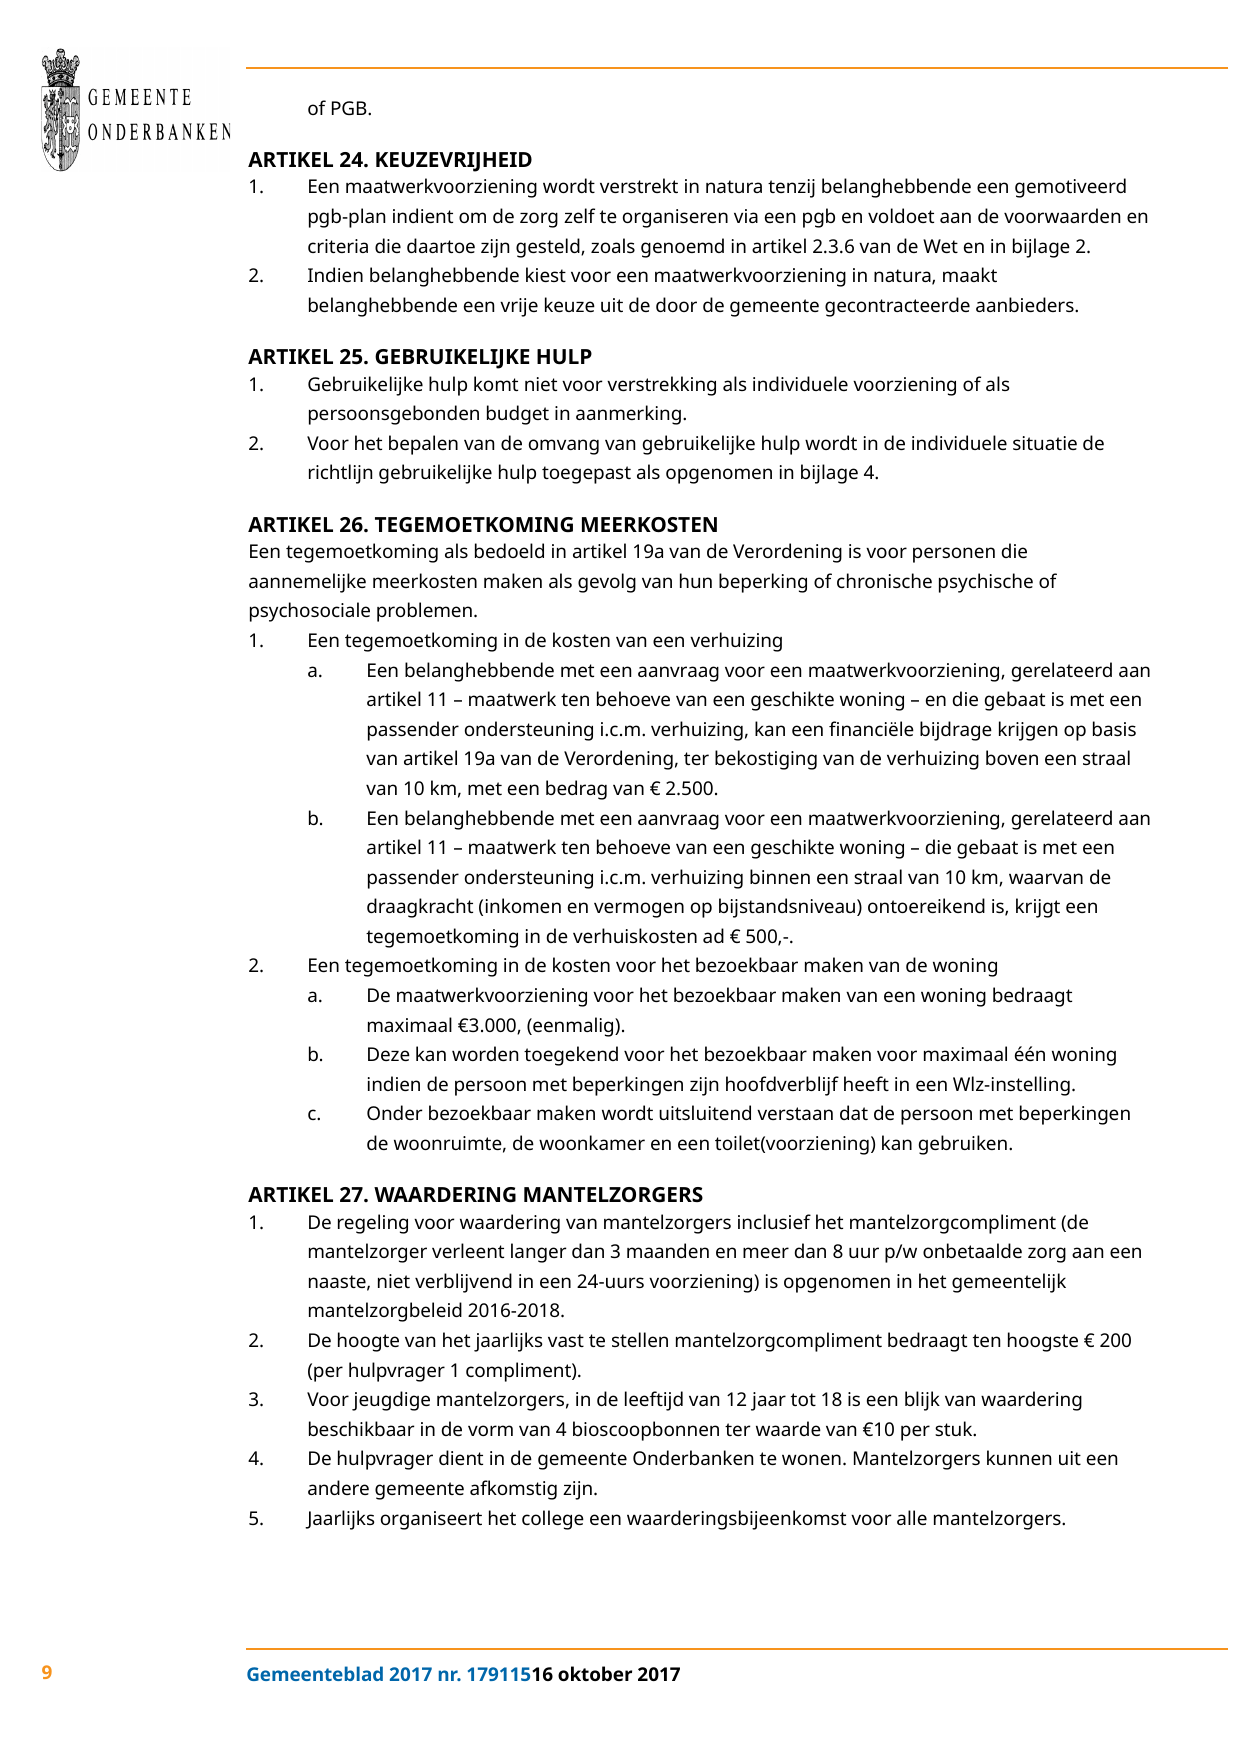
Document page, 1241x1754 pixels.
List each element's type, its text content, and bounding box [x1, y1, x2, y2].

text ARTIKEL 27. WAARDERING MANTELZORGERS [248, 1181, 1152, 1209]
list Een tegemoetkoming in de kosten van een verhuizing [248, 627, 1152, 653]
list De maatwerkvoorziening voor het bezoekbaar maken van een woning bedraagt maximaal €3.000, (eenmalig). [307, 982, 1152, 1037]
text Een tegemoetkoming als bedoeld in artikel 19a van de Verordening is voor personen die aannemelijke meerkosten maken als gevolg van hun beperking of chronische psychische of psychosociale problemen. [248, 538, 1152, 623]
list Jaarlijks organiseert het college een waarderingsbijeenkomst voor alle mantelzorgers. [248, 1505, 1152, 1531]
list Voor het bepalen van de omvang van gebruikelijke hulp wordt in de individuele situatie de richtlijn gebruikelijke hulp toegepast als opgenomen in bijlage 4. [248, 430, 1152, 485]
list Een belanghebbende met een aanvraag voor een maatwerkvoorziening, gerelateerd aan artikel 11 – maatwerk ten behoeve van een geschikte woning – en die gebaat is met een passender ondersteuning i.c.m. verhuizing, kan een financiële bijdrage krijgen op basis van artikel 19a van de Verordening, ter bekostiging van de verhuizing boven een straal van 10 km, met een bedrag van € 2.500. [307, 657, 1152, 801]
text ARTIKEL 25. GEBRUIKELIJKE HULP [248, 342, 1152, 371]
list Een belanghebbende met een aanvraag voor een maatwerkvoorziening, gerelateerd aan artikel 11 – maatwerk ten behoeve van een geschikte woning – die gebaat is met een passender ondersteuning i.c.m. verhuizing binnen een straal van 10 km, waarvan de draagkracht (inkomen en vermogen op bijstandsniveau) ontoereikend is, krijgt een tegemoetkoming in de verhuiskosten ad € 500,-. [307, 805, 1152, 949]
text ARTIKEL 26. TEGEMOETKOMING MEERKOSTEN [248, 510, 1152, 538]
picture [41, 47, 231, 172]
list Een maatwerkvoorziening wordt verstrekt in natura tenzij belanghebbende een gemotiveerd pgb-plan indient om de zorg zelf te organiseren via een pgb en voldoet aan de voorwaarden en criteria die daartoe zijn gesteld, zoals genoemd in artikel 2.3.6 van de Wet en in bijlage 2. [248, 174, 1152, 258]
list Deze kan worden toegekend voor het bezoekbaar maken voor maximaal één woning indien de persoon met beperkingen zijn hoofdverblijf heeft in een Wlz-instelling. [307, 1041, 1152, 1097]
list De regeling voor waardering van mantelzorgers inclusief het mantelzorgcompliment (de mantelzorger verleent langer dan 3 maanden en meer dan 8 uur p/w onbetaalde zorg aan een naaste, niet verblijvend in een 24-uurs voorziening) is opgenomen in het gemeentelijk mantelzorgbeleid 2016-2018. [248, 1209, 1152, 1323]
list of PGB. [248, 95, 1152, 121]
list Voor jeugdige mantelzorgers, in de leeftijd van 12 jaar tot 18 is een blijk van waardering beschikbaar in de vorm van 4 bioscoopbonnen ter waarde van €10 per stuk. [248, 1386, 1152, 1442]
text ARTIKEL 24. KEUZEVRIJHEID [248, 145, 1152, 174]
list Indien belanghebbende kiest voor een maatwerkvoorziening in natura, maakt belanghebbende een vrije keuze uit de door de gemeente gecontracteerde aanbieders. [248, 262, 1152, 318]
list Gebruikelijke hulp komt niet voor verstrekking als individuele voorziening of als persoonsgebonden budget in aanmerking. [248, 371, 1152, 426]
list De hulpvrager dient in de gemeente Onderbanken te wonen. Mantelzorgers kunnen uit een andere gemeente afkomstig zijn. [248, 1446, 1152, 1501]
list Een tegemoetkoming in de kosten voor het bezoekbaar maken van de woning [248, 953, 1152, 978]
list De hoogte van het jaarlijks vast te stellen mantelzorgcompliment bedraagt ten hoogste € 200 (per hulpvrager 1 compliment). [248, 1327, 1152, 1383]
list Onder bezoekbaar maken wordt uitsluitend verstaan dat de persoon met beperkingen de woonruimte, de woonkamer en een toilet(voorziening) kan gebruiken. [307, 1101, 1152, 1156]
